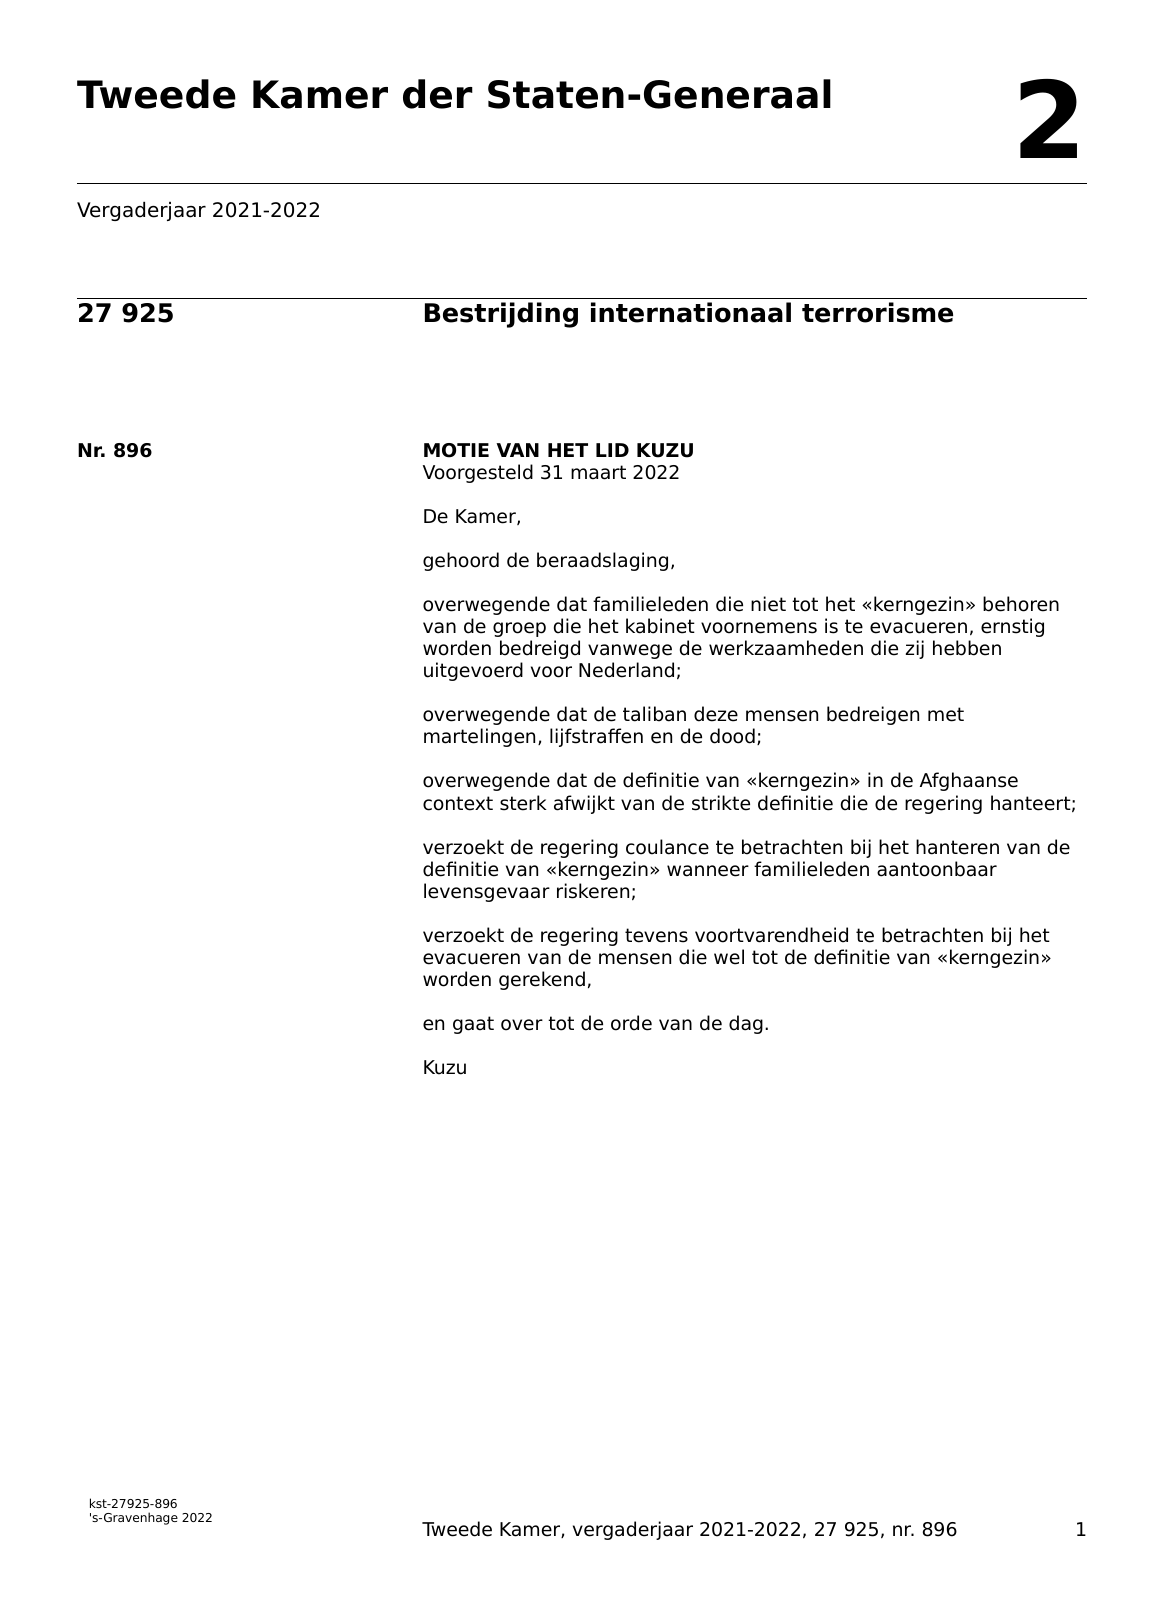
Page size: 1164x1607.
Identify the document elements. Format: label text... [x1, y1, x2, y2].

text verzoekt de regering tevens voortvarendheid te betrachten bij het evacueren van de mensen die wel tot de definitie van «kerngezin» worden gerekend, [422, 925, 1087, 991]
text gehoord de beraadslaging, [422, 550, 1087, 572]
text De Kamer, [422, 506, 1087, 528]
text overwegende dat de taliban deze mensen bedreigen met martelingen, lijfstraffen en de dood; [422, 704, 1087, 748]
text overwegende dat de definitie van «kerngezin» in de Afghaanse context sterk afwijkt van de strikte definitie die de regering hanteert; [422, 770, 1087, 814]
subtitle 27 925 Bestrijding internationaal terrorisme [77, 299, 1087, 329]
text overwegende dat familieleden die niet tot het «kerngezin» behoren van de groep die het kabinet voornemens is te evacueren, ernstig worden bedreigd vanwege de werkzaamheden die zij hebben uitgevoerd voor Nederland; [422, 594, 1087, 682]
text Kuzu [422, 1057, 1087, 1079]
table_header 2 [886, 59, 1087, 183]
table_cell Vergaderjaar 2021-2022 [77, 184, 1087, 298]
text verzoekt de regering coulance te betrachten bij het hanteren van de definitie van «kerngezin» wanneer familieleden aantoonbaar levensgevaar riskeren; [422, 837, 1087, 902]
table_header Tweede Kamer der Staten-Generaal [77, 59, 886, 183]
text en gaat over tot de orde van de dag. [422, 1013, 1087, 1035]
subtitle Nr. 896 MOTIE VAN HET LID KUZU [77, 440, 1087, 462]
text Voorgesteld 31 maart 2022 [422, 462, 1087, 484]
text kst-27925-896 [88, 1497, 323, 1511]
text 's-Gravenhage 2022 [88, 1511, 323, 1525]
